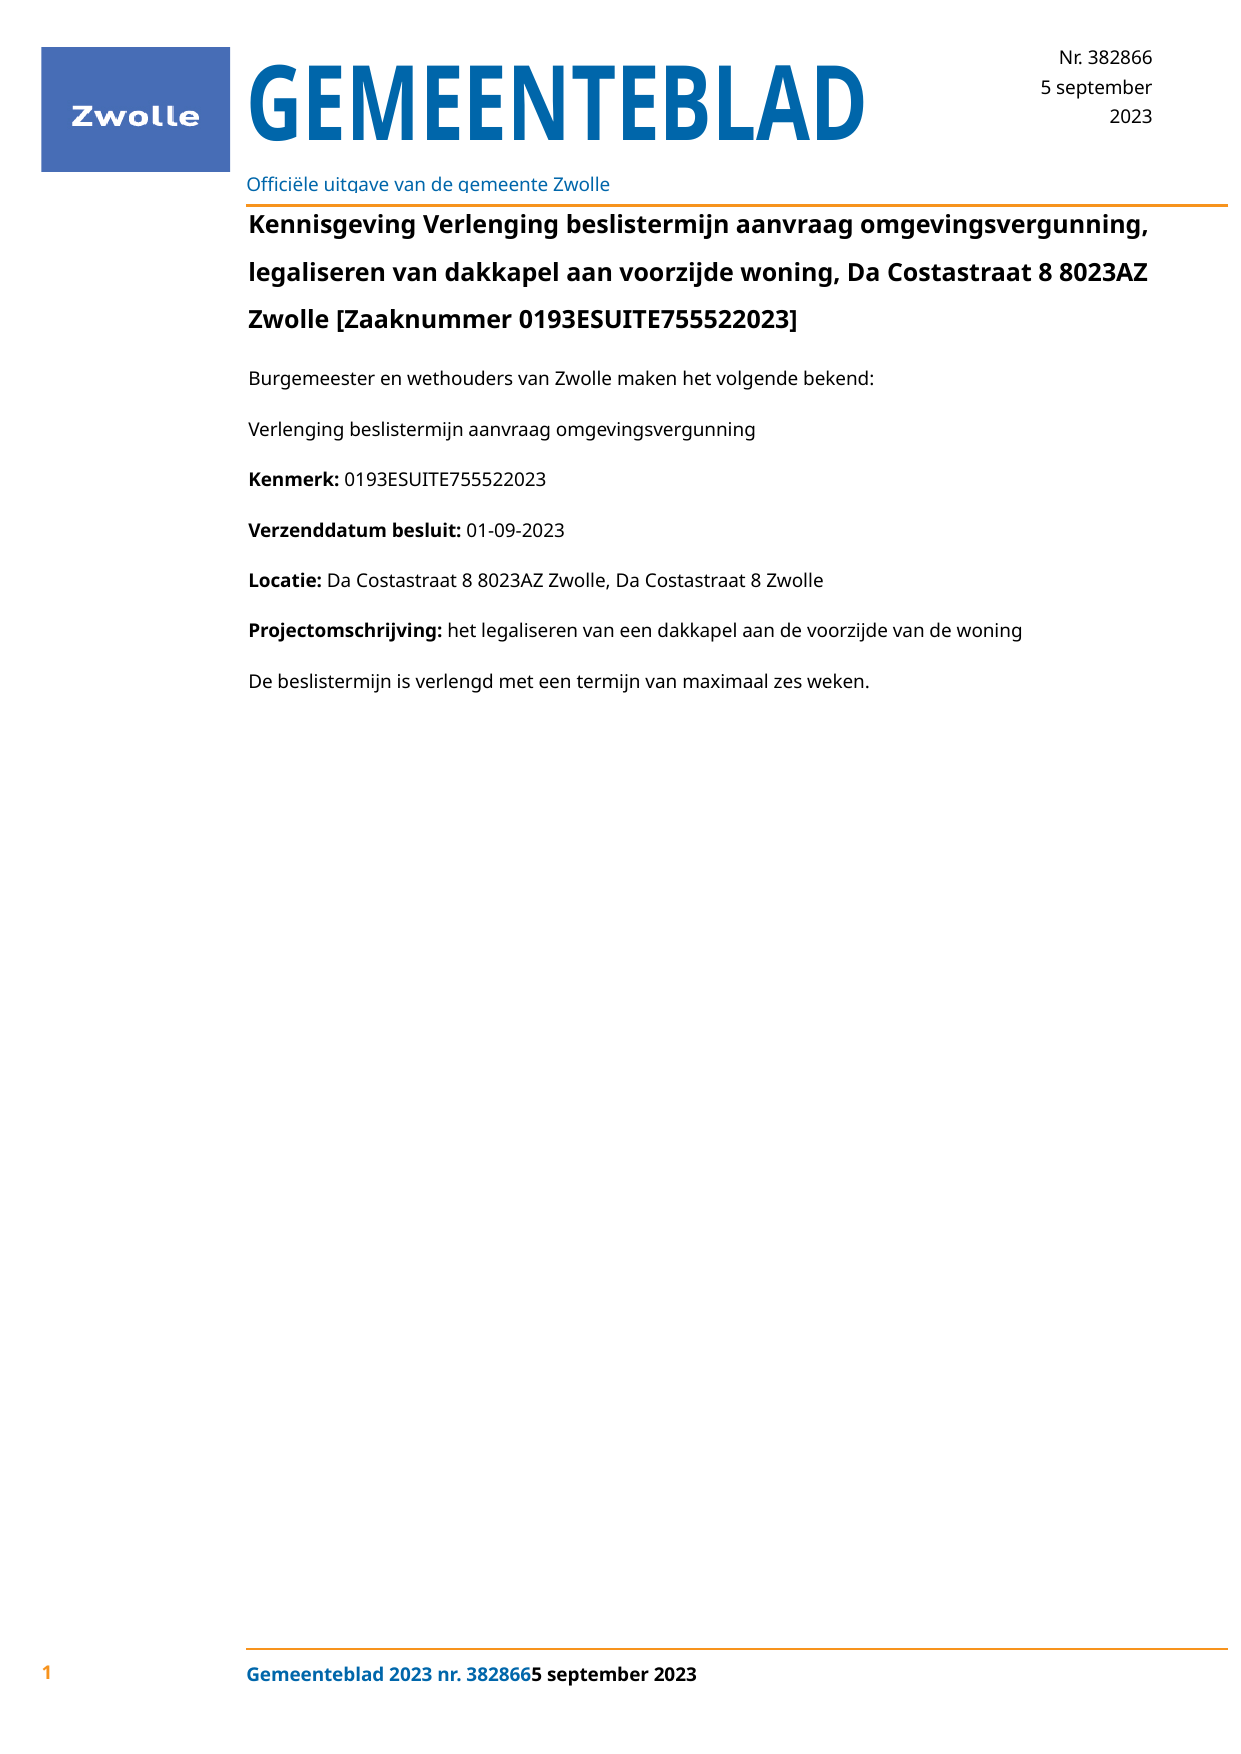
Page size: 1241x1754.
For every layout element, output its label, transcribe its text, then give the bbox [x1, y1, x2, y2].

text Verzenddatum besluit: 01-09-2023 [248, 517, 1152, 542]
text Kenmerk: 0193ESUITE755522023 [248, 466, 1152, 492]
text Projectomschrijving: het legaliseren van een dakkapel aan de voorzijde van de woning [248, 618, 1152, 643]
text De beslistermijn is verlengd met een termijn van maximaal zes weken. [248, 668, 1152, 694]
text Locatie: Da Costastraat 8 8023AZ Zwolle, Da Costastraat 8 Zwolle [248, 567, 1152, 593]
text Kennisgeving Verlenging beslistermijn aanvraag omgevingsvergunning, legaliseren van dakkapel aan voorzijde woning, Da Costastraat 8 8023AZ Zwolle [Zaaknummer 0193ESUITE755522023] [248, 207, 1152, 336]
text Verlenging beslistermijn aanvraag omgevingsvergunning [248, 416, 1152, 442]
picture [41, 47, 231, 172]
text Burgemeester en wethouders van Zwolle maken het volgende bekend: [248, 366, 1152, 391]
